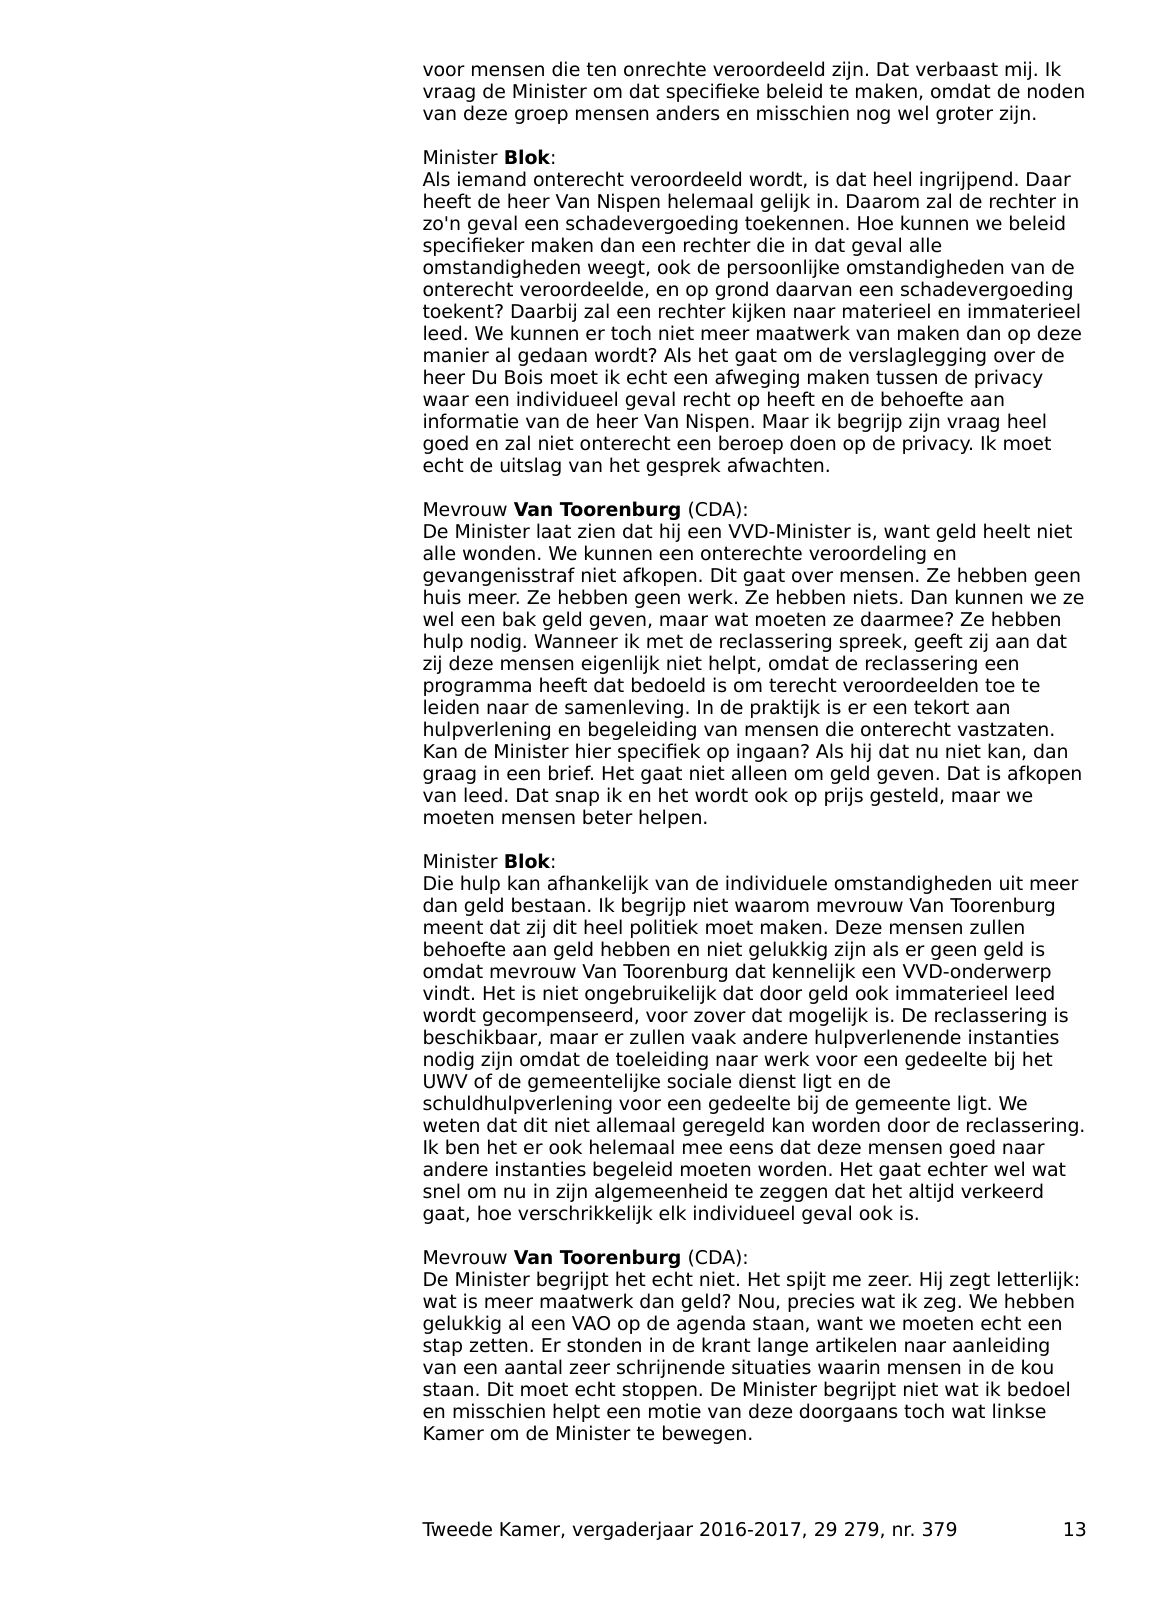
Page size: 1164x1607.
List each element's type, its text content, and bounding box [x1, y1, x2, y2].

text Minister Blok: [422, 851, 1087, 873]
text De Minister laat zien dat hij een VVD-Minister is, want geld heelt niet alle wonden. We kunnen een onterechte veroordeling en gevangenisstraf niet afkopen. Dit gaat over mensen. Ze hebben geen huis meer. Ze hebben geen werk. Ze hebben niets. Dan kunnen we ze wel een bak geld geven, maar wat moeten ze daarmee? Ze hebben hulp nodig. Wanneer ik met de reclassering spreek, geeft zij aan dat zij deze mensen eigenlijk niet helpt, omdat de reclassering een programma heeft dat bedoeld is om terecht veroordeelden toe te leiden naar de samenleving. In de praktijk is er een tekort aan hulpverlening en begeleiding van mensen die onterecht vastzaten. Kan de Minister hier specifiek op ingaan? Als hij dat nu niet kan, dan graag in een brief. Het gaat niet alleen om geld geven. Dat is afkopen van leed. Dat snap ik en het wordt ook op prijs gesteld, maar we moeten mensen beter helpen. [422, 521, 1087, 829]
text voor mensen die ten onrechte veroordeeld zijn. Dat verbaast mij. Ik vraag de Minister om dat specifieke beleid te maken, omdat de noden van deze groep mensen anders en misschien nog wel groter zijn. [422, 59, 1087, 125]
text Minister Blok: [422, 147, 1087, 169]
text Die hulp kan afhankelijk van de individuele omstandigheden uit meer dan geld bestaan. Ik begrijp niet waarom mevrouw Van Toorenburg meent dat zij dit heel politiek moet maken. Deze mensen zullen behoefte aan geld hebben en niet gelukkig zijn als er geen geld is omdat mevrouw Van Toorenburg dat kennelijk een VVD-onderwerp vindt. Het is niet ongebruikelijk dat door geld ook immaterieel leed wordt gecompenseerd, voor zover dat mogelijk is. De reclassering is beschikbaar, maar er zullen vaak andere hulpverlenende instanties nodig zijn omdat de toeleiding naar werk voor een gedeelte bij het UWV of de gemeentelijke sociale dienst ligt en de schuldhulpverlening voor een gedeelte bij de gemeente ligt. We weten dat dit niet allemaal geregeld kan worden door de reclassering. Ik ben het er ook helemaal mee eens dat deze mensen goed naar andere instanties begeleid moeten worden. Het gaat echter wel wat snel om nu in zijn algemeenheid te zeggen dat het altijd verkeerd gaat, hoe verschrikkelijk elk individueel geval ook is. [422, 873, 1087, 1224]
text Mevrouw Van Toorenburg (CDA): [422, 1247, 1087, 1269]
text De Minister begrijpt het echt niet. Het spijt me zeer. Hij zegt letterlijk: wat is meer maatwerk dan geld? Nou, precies wat ik zeg. We hebben gelukkig al een VAO op de agenda staan, want we moeten echt een stap zetten. Er stonden in de krant lange artikelen naar aanleiding van een aantal zeer schrijnende situaties waarin mensen in de kou staan. Dit moet echt stoppen. De Minister begrijpt niet wat ik bedoel en misschien helpt een motie van deze doorgaans toch wat linkse Kamer om de Minister te bewegen. [422, 1269, 1087, 1444]
text Mevrouw Van Toorenburg (CDA): [422, 499, 1087, 521]
text Als iemand onterecht veroordeeld wordt, is dat heel ingrijpend. Daar heeft de heer Van Nispen helemaal gelijk in. Daarom zal de rechter in zo'n geval een schadevergoeding toekennen. Hoe kunnen we beleid specifieker maken dan een rechter die in dat geval alle omstandigheden weegt, ook de persoonlijke omstandigheden van de onterecht veroordeelde, en op grond daarvan een schadevergoeding toekent? Daarbij zal een rechter kijken naar materieel en immaterieel leed. We kunnen er toch niet meer maatwerk van maken dan op deze manier al gedaan wordt? Als het gaat om de verslaglegging over de heer Du Bois moet ik echt een afweging maken tussen de privacy waar een individueel geval recht op heeft en de behoefte aan informatie van de heer Van Nispen. Maar ik begrijp zijn vraag heel goed en zal niet onterecht een beroep doen op de privacy. Ik moet echt de uitslag van het gesprek afwachten. [422, 169, 1087, 477]
